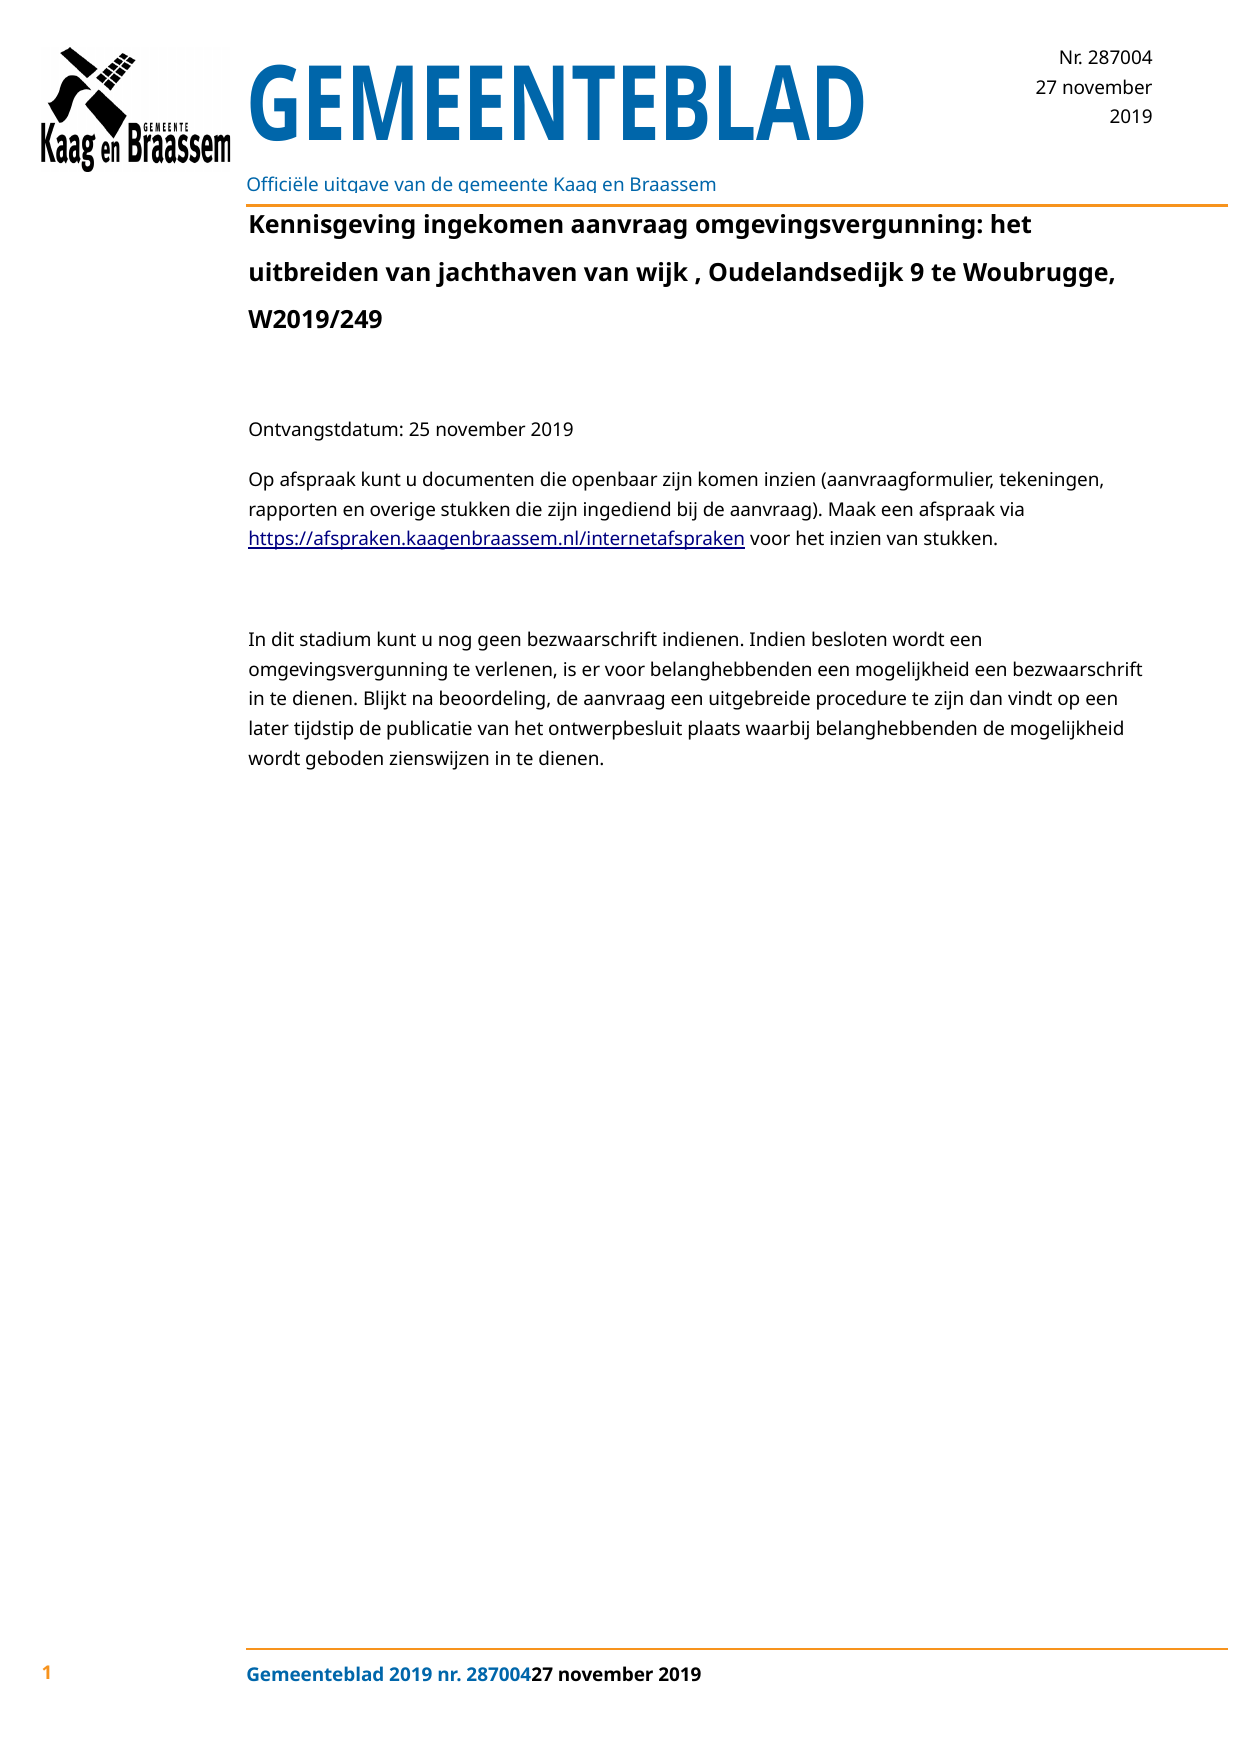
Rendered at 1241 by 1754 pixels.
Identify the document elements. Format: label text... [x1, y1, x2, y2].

text Ontvangstdatum: 25 november 2019 [248, 416, 1152, 442]
text Kennisgeving ingekomen aanvraag omgevingsvergunning: het uitbreiden van jachthaven van wijk , Oudelandsedijk 9 te Woubrugge, W2019/249 [248, 207, 1152, 336]
text In dit stadium kunt u nog geen bezwaarschrift indienen. Indien besloten wordt een omgevingsvergunning te verlenen, is er voor belanghebbenden een mogelijkheid een bezwaarschrift in te dienen. Blijkt na beoordeling, de aanvraag een uitgebreide procedure te zijn dan vindt op een later tijdstip de publicatie van het ontwerpbesluit plaats waarbij belanghebbenden de mogelijkheid wordt geboden zienswijzen in te dienen. [248, 626, 1152, 770]
text Op afspraak kunt u documenten die openbaar zijn komen inzien (aanvraagformulier, tekeningen, rapporten en overige stukken die zijn ingediend bij de aanvraag). Maak een afspraak via https://afspraken.kaagenbraassem.nl/internetafspraken voor het inzien van stukken. [248, 466, 1152, 551]
picture [41, 47, 231, 172]
